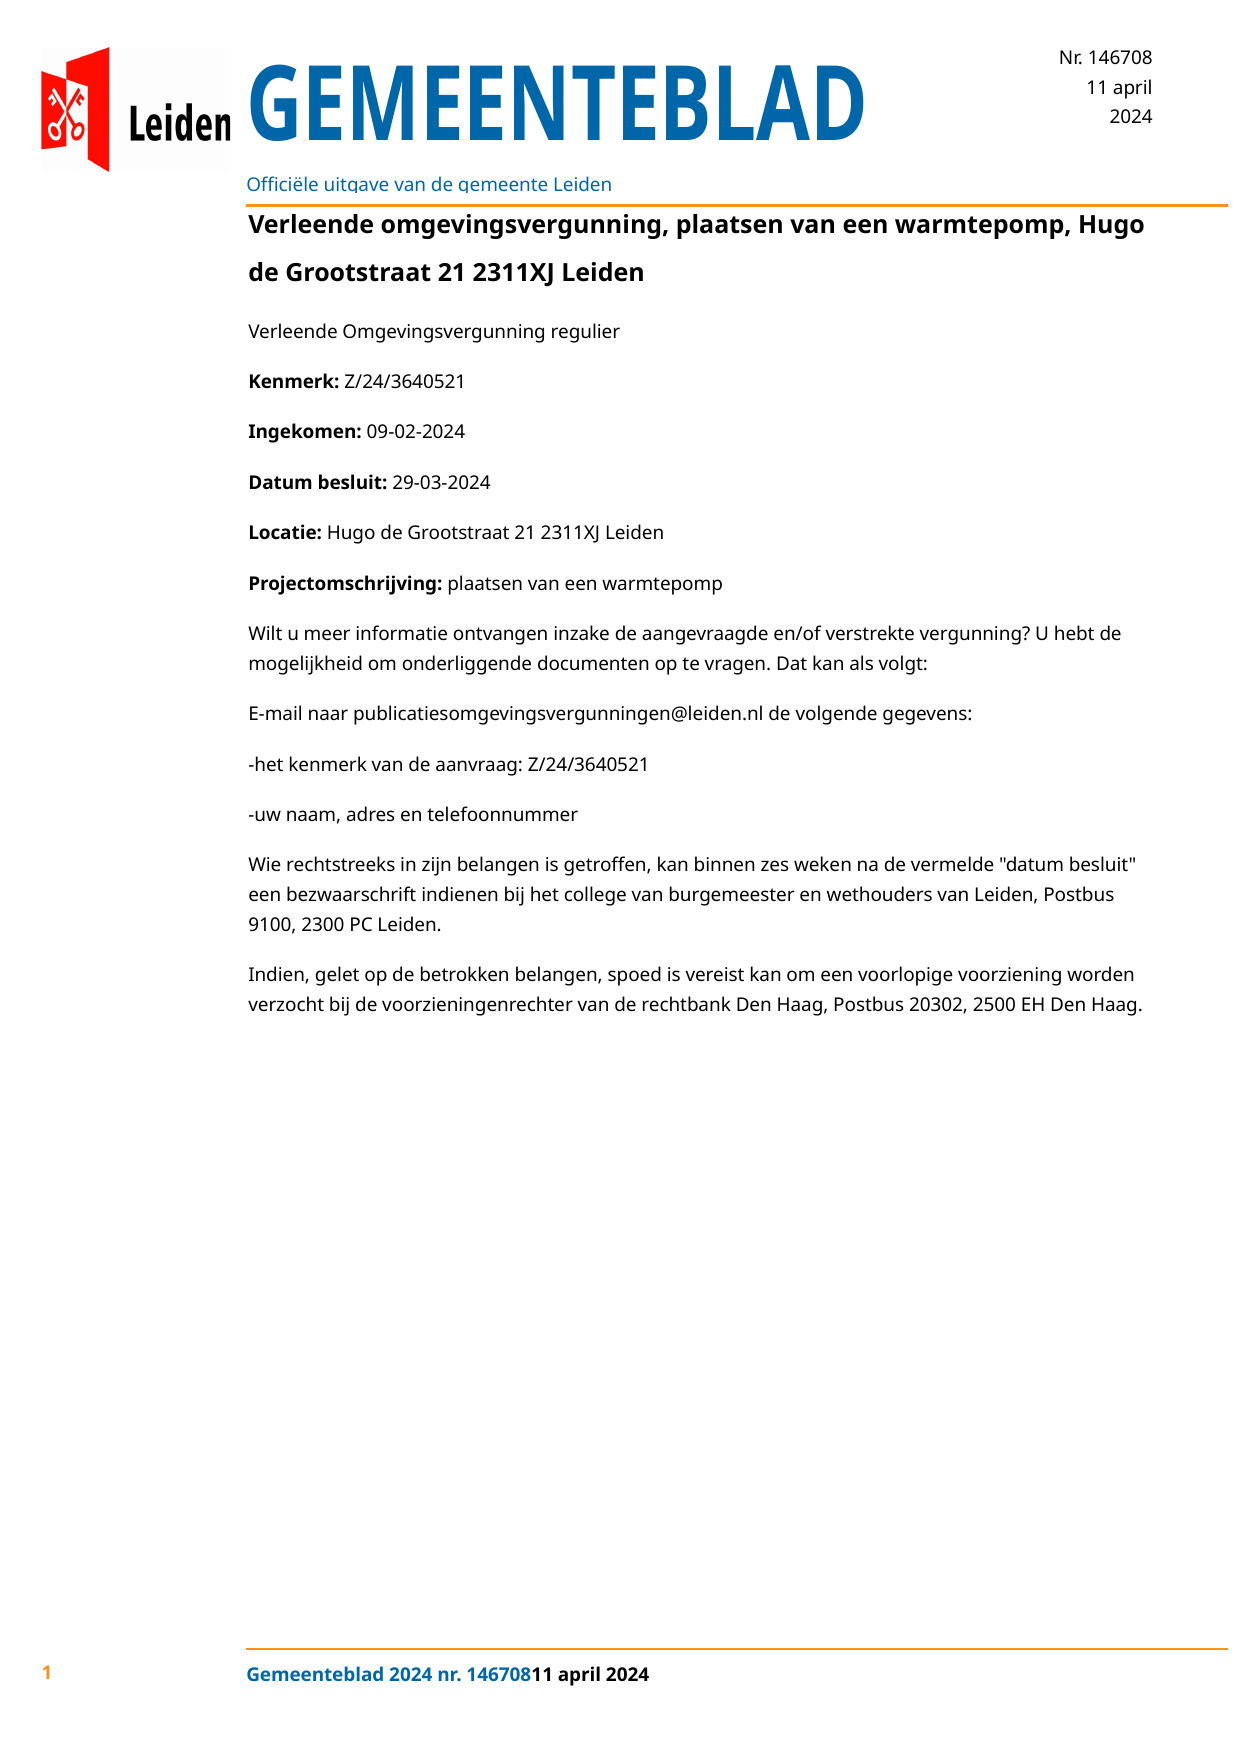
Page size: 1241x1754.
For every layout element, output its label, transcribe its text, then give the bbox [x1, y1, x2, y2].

text -het kenmerk van de aanvraag: Z/24/3640521 [248, 751, 1152, 777]
text Indien, gelet op de betrokken belangen, spoed is vereist kan om een voorlopige voorziening worden verzocht bij de voorzieningenrechter van de rechtbank Den Haag, Postbus 20302, 2500 EH Den Haag. [248, 961, 1152, 1017]
text Ingekomen: 09-02-2024 [248, 419, 1152, 444]
text Verleende omgevingsvergunning, plaatsen van een warmtepomp, Hugo de Grootstraat 21 2311XJ Leiden [248, 207, 1152, 288]
text Projectomschrijving: plaatsen van een warmtepomp [248, 570, 1152, 596]
text Kenmerk: Z/24/3640521 [248, 368, 1152, 394]
text E-mail naar publicatiesomgevingsvergunningen@leiden.nl de volgende gegevens: [248, 700, 1152, 726]
text -uw naam, adres en telefoonnummer [248, 801, 1152, 827]
picture [41, 47, 231, 172]
text Wilt u meer informatie ontvangen inzake de aangevraagde en/of verstrekte vergunning? U hebt de mogelijkheid om onderliggende documenten op te vragen. Dat kan als volgt: [248, 620, 1152, 676]
text Datum besluit: 29-03-2024 [248, 469, 1152, 495]
text Verleende Omgevingsvergunning regulier [248, 318, 1152, 344]
text Locatie: Hugo de Grootstraat 21 2311XJ Leiden [248, 519, 1152, 545]
text Wie rechtstreeks in zijn belangen is getroffen, kan binnen zes weken na de vermelde "datum besluit" een bezwaarschrift indienen bij het college van burgemeester en wethouders van Leiden, Postbus 9100, 2300 PC Leiden. [248, 852, 1152, 937]
